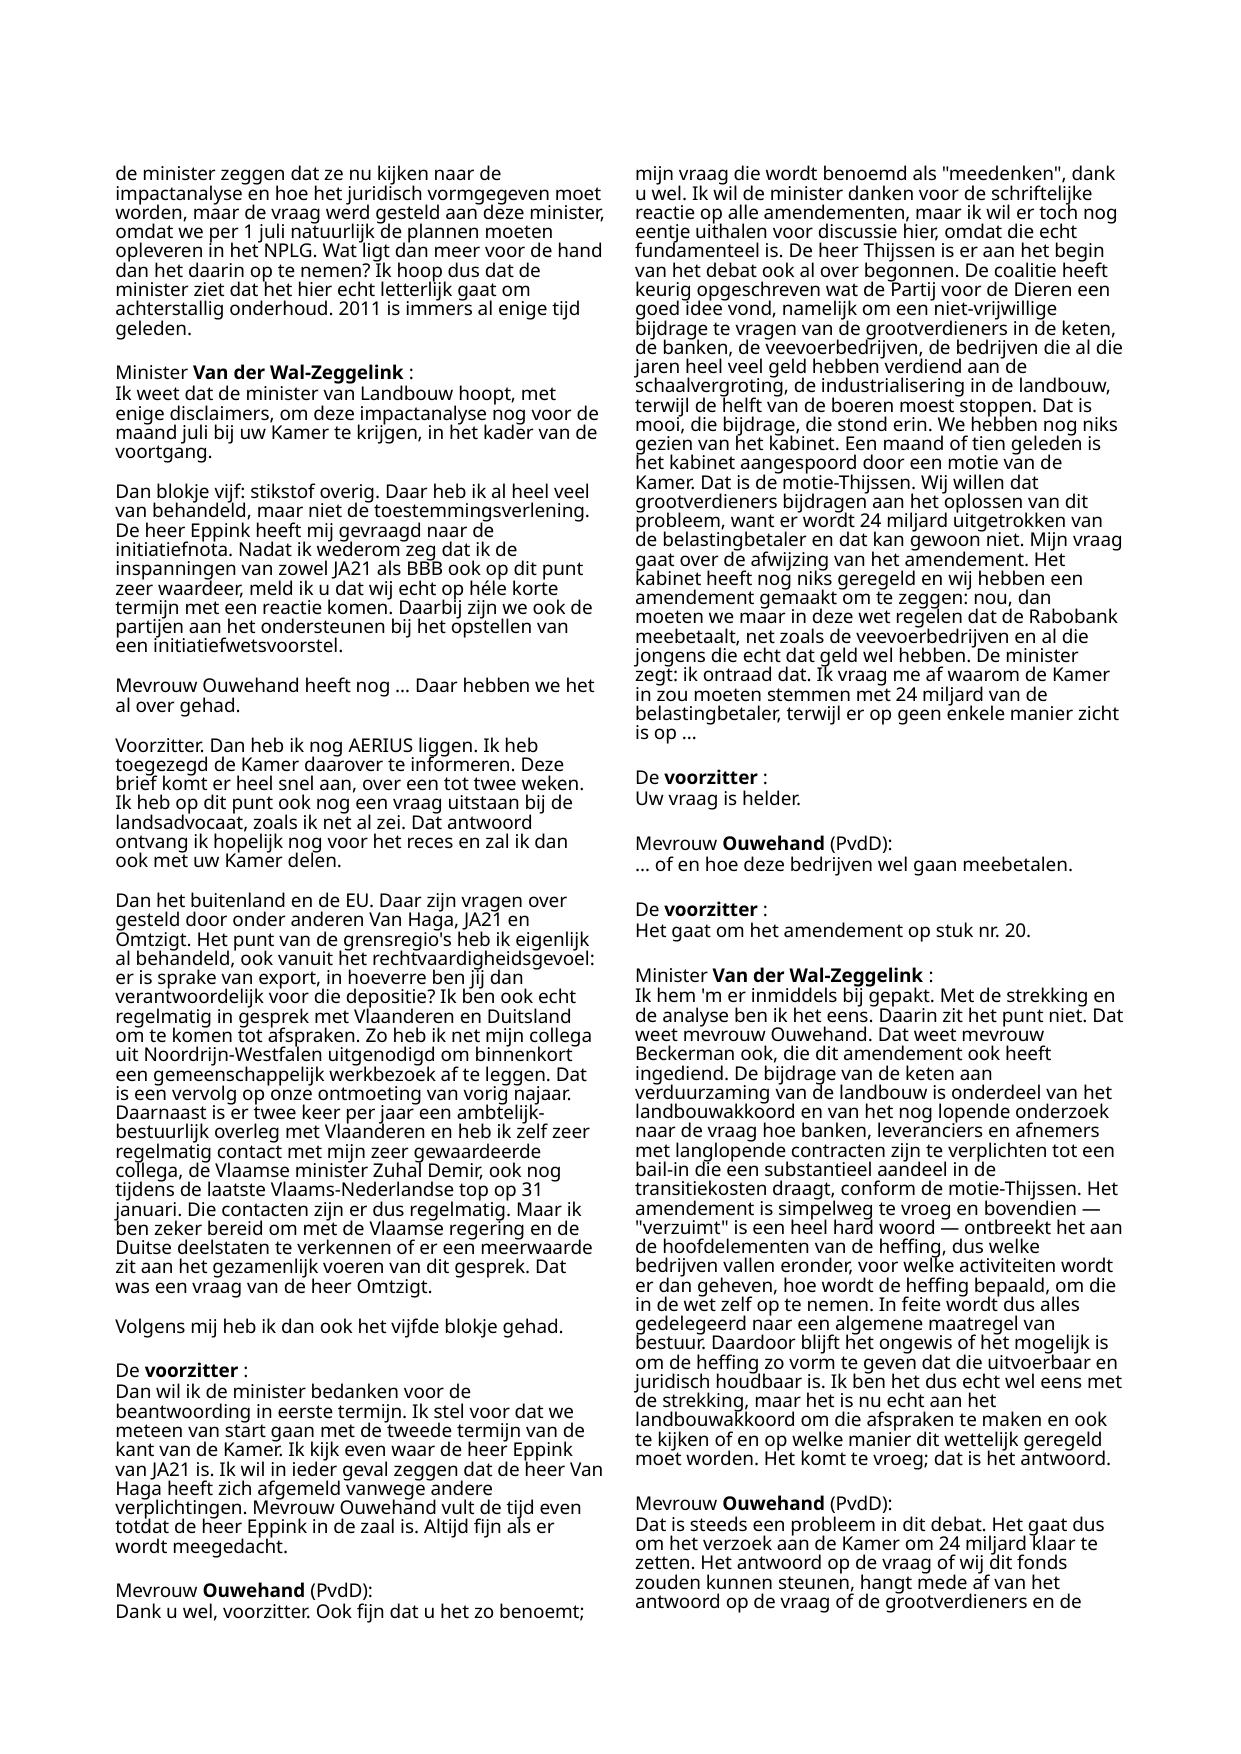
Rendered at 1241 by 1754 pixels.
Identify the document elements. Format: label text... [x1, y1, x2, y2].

text Mevrouw Ouwehand (PvdD): [635, 1490, 1125, 1516]
text Mevrouw Ouwehand (PvdD): [115, 1578, 605, 1603]
text de minister zeggen dat ze nu kijken naar de impactanalyse en hoe het juridisch vormgegeven moet worden, maar de vraag werd gesteld aan deze minister, omdat we per 1 juli natuurlijk de plannen moeten opleveren in het NPLG. Wat ligt dan meer voor de hand dan het daarin op te nemen? Ik hoop dus dat de minister ziet dat het hier echt letterlijk gaat om achterstallig onderhoud. 2011 is immers al enige tijd geleden. [115, 165, 605, 339]
text Dan wil ik de minister bedanken voor de beantwoording in eerste termijn. Ik stel voor dat we meteen van start gaan met de tweede termijn van de kant van de Kamer. Ik kijk even waar de heer Eppink van JA21 is. Ik wil in ieder geval zeggen dat de heer Van Haga heeft zich afgemeld vanwege andere verplichtingen. Mevrouw Ouwehand vult de tijd even totdat de heer Eppink in de zaal is. Altijd fijn als er wordt meegedacht. [115, 1383, 605, 1557]
text Uw vraag is helder. [635, 790, 1125, 809]
text Dank u wel, voorzitter. Ook fijn dat u het zo benoemt; [115, 1603, 605, 1623]
text Het gaat om het amendement op stuk nr. 20. [635, 922, 1125, 941]
text Ik hem 'm er inmiddels bij gepakt. Met de strekking en de analyse ben ik het eens. Daarin zit het punt niet. Dat weet mevrouw Ouwehand. Dat weet mevrouw Beckerman ook, die dit amendement ook heeft ingediend. De bijdrage van de keten aan verduurzaming van de landbouw is onderdeel van het landbouwakkoord en van het nog lopende onderzoek naar de vraag hoe banken, leveranciers en afnemers met langlopende contracten zijn te verplichten tot een bail-in die een substantieel aandeel in de transitiekosten draagt, conform de motie-Thijssen. Het amendement is simpelweg te vroeg en bovendien — "verzuimt" is een heel hard woord — ontbreekt het aan de hoofdelementen van de heffing, dus welke bedrijven vallen eronder, voor welke activiteiten wordt er dan geheven, hoe wordt de heffing bepaald, om die in de wet zelf op te nemen. In feite wordt dus alles gedelegeerd naar een algemene maatregel van bestuur. Daardoor blijft het ongewis of het mogelijk is om de heffing zo vorm te geven dat die uitvoerbaar en juridisch houdbaar is. Ik ben het dus echt wel eens met de strekking, maar het is nu echt aan het landbouwakkoord om die afspraken te maken en ook te kijken of en op welke manier dit wettelijk geregeld moet worden. Het komt te vroeg; dat is het antwoord. [635, 987, 1125, 1469]
text Volgens mij heb ik dan ook het vijfde blokje gehad. [115, 1318, 605, 1337]
text Dan blokje vijf: stikstof overig. Daar heb ik al heel veel van behandeld, maar niet de toestemmingsverlening. De heer Eppink heeft mij gevraagd naar de initiatiefnota. Nadat ik wederom zeg dat ik de inspanningen van zowel JA21 als BBB ook op dit punt zeer waardeer, meld ik u dat wij echt op héle korte termijn met een reactie komen. Daarbij zijn we ook de partijen aan het ondersteunen bij het opstellen van een initiatiefwetsvoorstel. [115, 483, 605, 657]
text De voorzitter : [635, 764, 1125, 790]
text Voorzitter. Dan heb ik nog AERIUS liggen. Ik heb toegezegd de Kamer daarover te informeren. Deze brief komt er heel snel aan, over een tot twee weken. Ik heb op dit punt ook nog een vraag uitstaan bij de landsadvocaat, zoals ik net al zei. Dat antwoord ontvang ik hopelijk nog voor het reces en zal ik dan ook met uw Kamer delen. [115, 737, 605, 871]
text De voorzitter : [115, 1358, 605, 1383]
text mijn vraag die wordt benoemd als "meedenken", dank u wel. Ik wil de minister danken voor de schriftelijke reactie op alle amendementen, maar ik wil er toch nog eentje uithalen voor discussie hier, omdat die echt fundamenteel is. De heer Thijssen is er aan het begin van het debat ook al over begonnen. De coalitie heeft keurig opgeschreven wat de Partij voor de Dieren een goed idee vond, namelijk om een niet-vrijwillige bijdrage te vragen van de grootverdieners in de keten, de banken, de veevoerbedrijven, de bedrijven die al die jaren heel veel geld hebben verdiend aan de schaalvergroting, de industrialisering in de landbouw, terwijl de helft van de boeren moest stoppen. Dat is mooi, die bijdrage, die stond erin. We hebben nog niks gezien van het kabinet. Een maand of tien geleden is het kabinet aangespoord door een motie van de Kamer. Dat is de motie-Thijssen. Wij willen dat grootverdieners bijdragen aan het oplossen van dit probleem, want er wordt 24 miljard uitgetrokken van de belastingbetaler en dat kan gewoon niet. Mijn vraag gaat over de afwijzing van het amendement. Het kabinet heeft nog niks geregeld en wij hebben een amendement gemaakt om te zeggen: nou, dan moeten we maar in deze wet regelen dat de Rabobank meebetaalt, net zoals de veevoerbedrijven en al die jongens die echt dat geld wel hebben. De minister zegt: ik ontraad dat. Ik vraag me af waarom de Kamer in zou moeten stemmen met 24 miljard van de belastingbetaler, terwijl er op geen enkele manier zicht is op … [635, 165, 1125, 743]
text … of en hoe deze bedrijven wel gaan meebetalen. [635, 856, 1125, 875]
text Minister Van der Wal-Zeggelink : [115, 359, 605, 385]
text Mevrouw Ouwehand heeft nog … Daar hebben we het al over gehad. [115, 677, 605, 716]
text Ik weet dat de minister van Landbouw hoopt, met enige disclaimers, om deze impactanalyse nog voor de maand juli bij uw Kamer te krijgen, in het kader van de voortgang. [115, 385, 605, 462]
text Mevrouw Ouwehand (PvdD): [635, 830, 1125, 856]
text De voorzitter : [635, 896, 1125, 922]
text Dat is steeds een probleem in dit debat. Het gaat dus om het verzoek aan de Kamer om 24 miljard klaar te zetten. Het antwoord op de vraag of wij dit fonds zouden kunnen steunen, hangt mede af van het antwoord op de vraag of de grootverdieners en de [635, 1516, 1125, 1612]
text Dan het buitenland en de EU. Daar zijn vragen over gesteld door onder anderen Van Haga, JA21 en Omtzigt. Het punt van de grensregio's heb ik eigenlijk al behandeld, ook vanuit het rechtvaardigheidsgevoel: er is sprake van export, in hoeverre ben jij dan verantwoordelijk voor die depositie? Ik ben ook echt regelmatig in gesprek met Vlaanderen en Duitsland om te komen tot afspraken. Zo heb ik net mijn collega uit Noordrijn-Westfalen uitgenodigd om binnenkort een gemeenschappelijk werkbezoek af te leggen. Dat is een vervolg op onze ontmoeting van vorig najaar. Daarnaast is er twee keer per jaar een ambtelijk-bestuurlijk overleg met Vlaanderen en heb ik zelf zeer regelmatig contact met mijn zeer gewaardeerde collega, de Vlaamse minister Zuhal Demir, ook nog tijdens de laatste Vlaams-Nederlandse top op 31 januari. Die contacten zijn er dus regelmatig. Maar ik ben zeker bereid om met de Vlaamse regering en de Duitse deelstaten te verkennen of er een meerwaarde zit aan het gezamenlijk voeren van dit gesprek. Dat was een vraag van de heer Omtzigt. [115, 892, 605, 1297]
text Minister Van der Wal-Zeggelink : [635, 962, 1125, 987]
